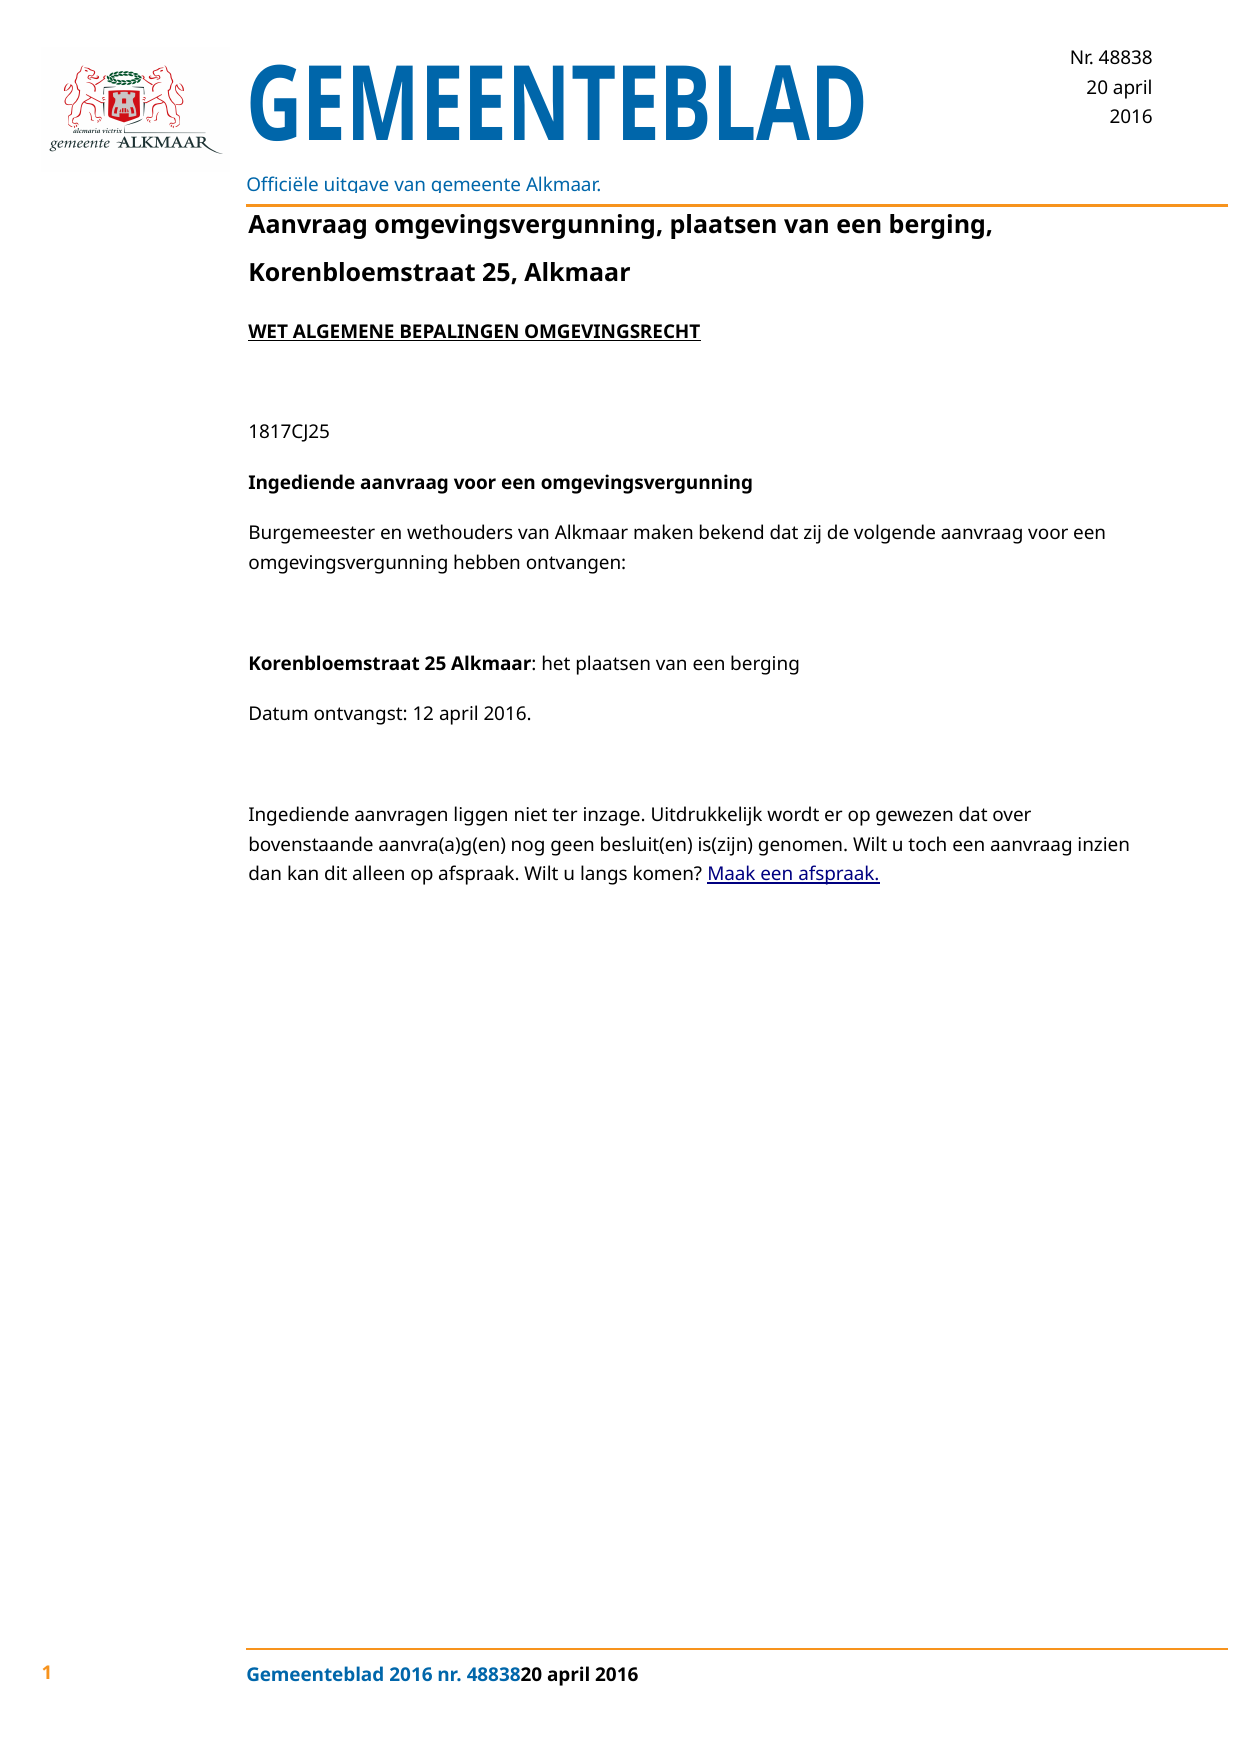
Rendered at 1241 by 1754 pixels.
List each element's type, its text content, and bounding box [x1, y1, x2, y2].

picture [41, 47, 231, 172]
text Burgemeester en wethouders van Alkmaar maken bekend dat zij de volgende aanvraag voor een omgevingsvergunning hebben ontvangen: [248, 519, 1152, 575]
text Ingediende aanvraag voor een omgevingsvergunning [248, 469, 1152, 495]
text WET ALGEMENE BEPALINGEN OMGEVINGSRECHT [248, 318, 1152, 344]
text Ingediende aanvragen liggen niet ter inzage. Uitdrukkelijk wordt er op gewezen dat over bovenstaande aanvra(a)g(en) nog geen besluit(en) is(zijn) genomen. Wilt u toch een aanvraag inzien dan kan dit alleen op afspraak. Wilt u langs komen? Maak een afspraak. [248, 801, 1152, 886]
text 1817CJ25 [248, 419, 1152, 444]
text Datum ontvangst: 12 april 2016. [248, 700, 1152, 726]
text Korenbloemstraat 25 Alkmaar: het plaatsen van een berging [248, 650, 1152, 676]
text Aanvraag omgevingsvergunning, plaatsen van een berging, Korenbloemstraat 25, Alkmaar [248, 207, 1152, 288]
